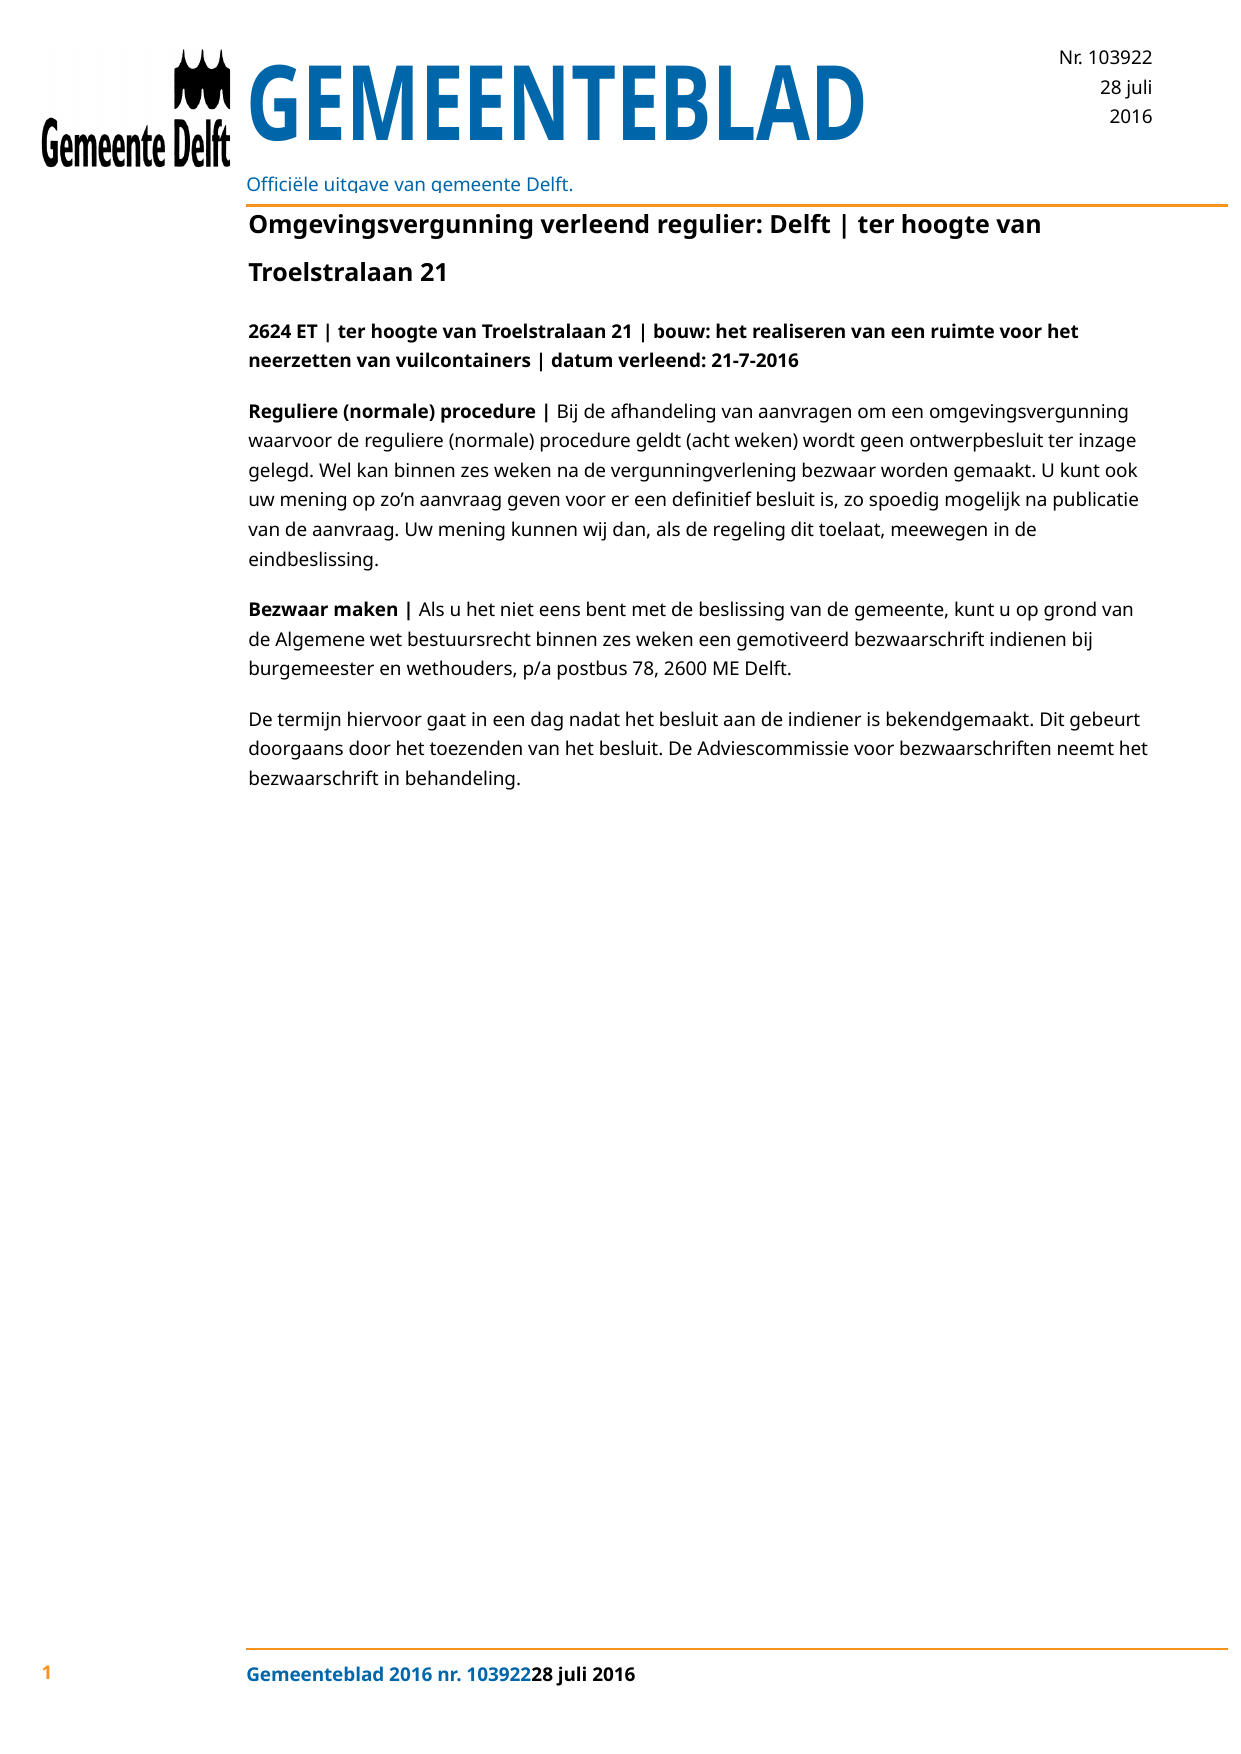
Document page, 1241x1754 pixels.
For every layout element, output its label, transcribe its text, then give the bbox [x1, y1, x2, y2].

text Reguliere (normale) procedure | Bij de afhandeling van aanvragen om een omgevingsvergunning waarvoor de reguliere (normale) procedure geldt (acht weken) wordt geen ontwerpbesluit ter inzage gelegd. Wel kan binnen zes weken na de vergunningverlening bezwaar worden gemaakt. U kunt ook uw mening op zo’n aanvraag geven voor er een definitief besluit is, zo spoedig mogelijk na publicatie van de aanvraag. Uw mening kunnen wij dan, als de regeling dit toelaat, meewegen in de eindbeslissing. [248, 398, 1152, 572]
text 2624 ET | ter hoogte van Troelstralaan 21 | bouw: het realiseren van een ruimte voor het neerzetten van vuilcontainers | datum verleend: 21-7-2016 [248, 318, 1152, 373]
text Bezwaar maken | Als u het niet eens bent met de beslissing van de gemeente, kunt u op grond van de Algemene wet bestuursrecht binnen zes weken een gemotiveerd bezwaarschrift indienen bij burgemeester en wethouders, p/a postbus 78, 2600 ME Delft. [248, 596, 1152, 681]
text De termijn hiervoor gaat in een dag nadat het besluit aan de indiener is bekendgemaakt. Dit gebeurt doorgaans door het toezenden van het besluit. De Adviescommissie voor bezwaarschriften neemt het bezwaarschrift in behandeling. [248, 706, 1152, 791]
text Omgevingsvergunning verleend regulier: Delft | ter hoogte van Troelstralaan 21 [248, 207, 1152, 288]
picture [41, 47, 231, 172]
